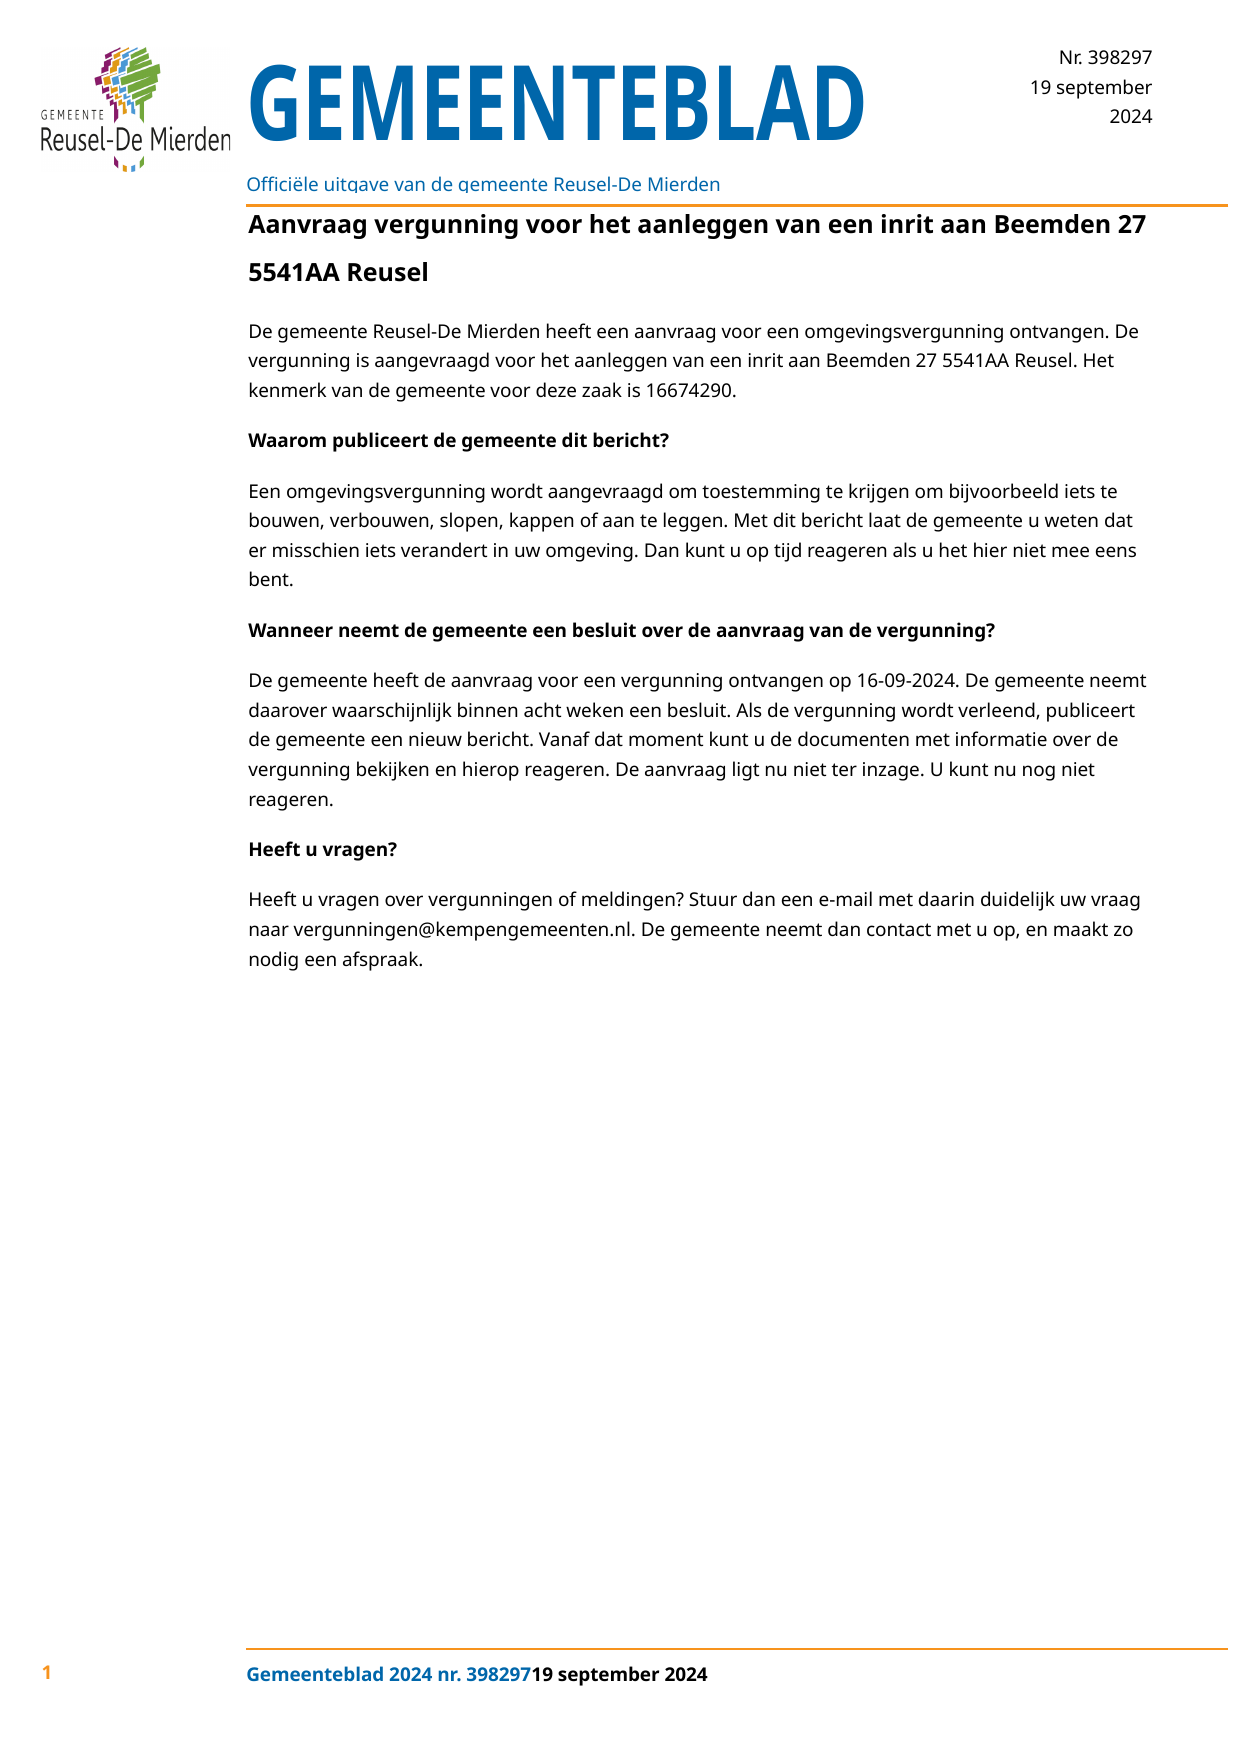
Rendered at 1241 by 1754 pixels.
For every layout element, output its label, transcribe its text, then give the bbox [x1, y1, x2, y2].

text Heeft u vragen over vergunningen of meldingen? Stuur dan een e-mail met daarin duidelijk uw vraag naar vergunningen@kempengemeenten.nl. De gemeente neemt dan contact met u op, en maakt zo nodig een afspraak. [248, 887, 1152, 972]
text De gemeente Reusel-De Mierden heeft een aanvraag voor een omgevingsvergunning ontvangen. De vergunning is aangevraagd voor het aanleggen van een inrit aan Beemden 27 5541AA Reusel. Het kenmerk van de gemeente voor deze zaak is 16674290. [248, 318, 1152, 403]
text Aanvraag vergunning voor het aanleggen van een inrit aan Beemden 27 5541AA Reusel [248, 207, 1152, 288]
text Een omgevingsvergunning wordt aangevraagd om toestemming te krijgen om bijvoorbeeld iets te bouwen, verbouwen, slopen, kappen of aan te leggen. Met dit bericht laat de gemeente u weten dat er misschien iets verandert in uw omgeving. Dan kunt u op tijd reageren als u het hier niet mee eens bent. [248, 478, 1152, 592]
text Wanneer neemt de gemeente een besluit over de aanvraag van de vergunning? [248, 617, 1152, 643]
text Waarom publiceert de gemeente dit bericht? [248, 427, 1152, 453]
text Heeft u vragen? [248, 836, 1152, 862]
text De gemeente heeft de aanvraag voor een vergunning ontvangen op 16-09-2024. De gemeente neemt daarover waarschijnlijk binnen acht weken een besluit. Als de vergunning wordt verleend, publiceert de gemeente een nieuw bericht. Vanaf dat moment kunt u de documenten met informatie over de vergunning bekijken en hierop reageren. De aanvraag ligt nu niet ter inzage. U kunt nu nog niet reageren. [248, 667, 1152, 812]
picture [41, 47, 231, 172]
